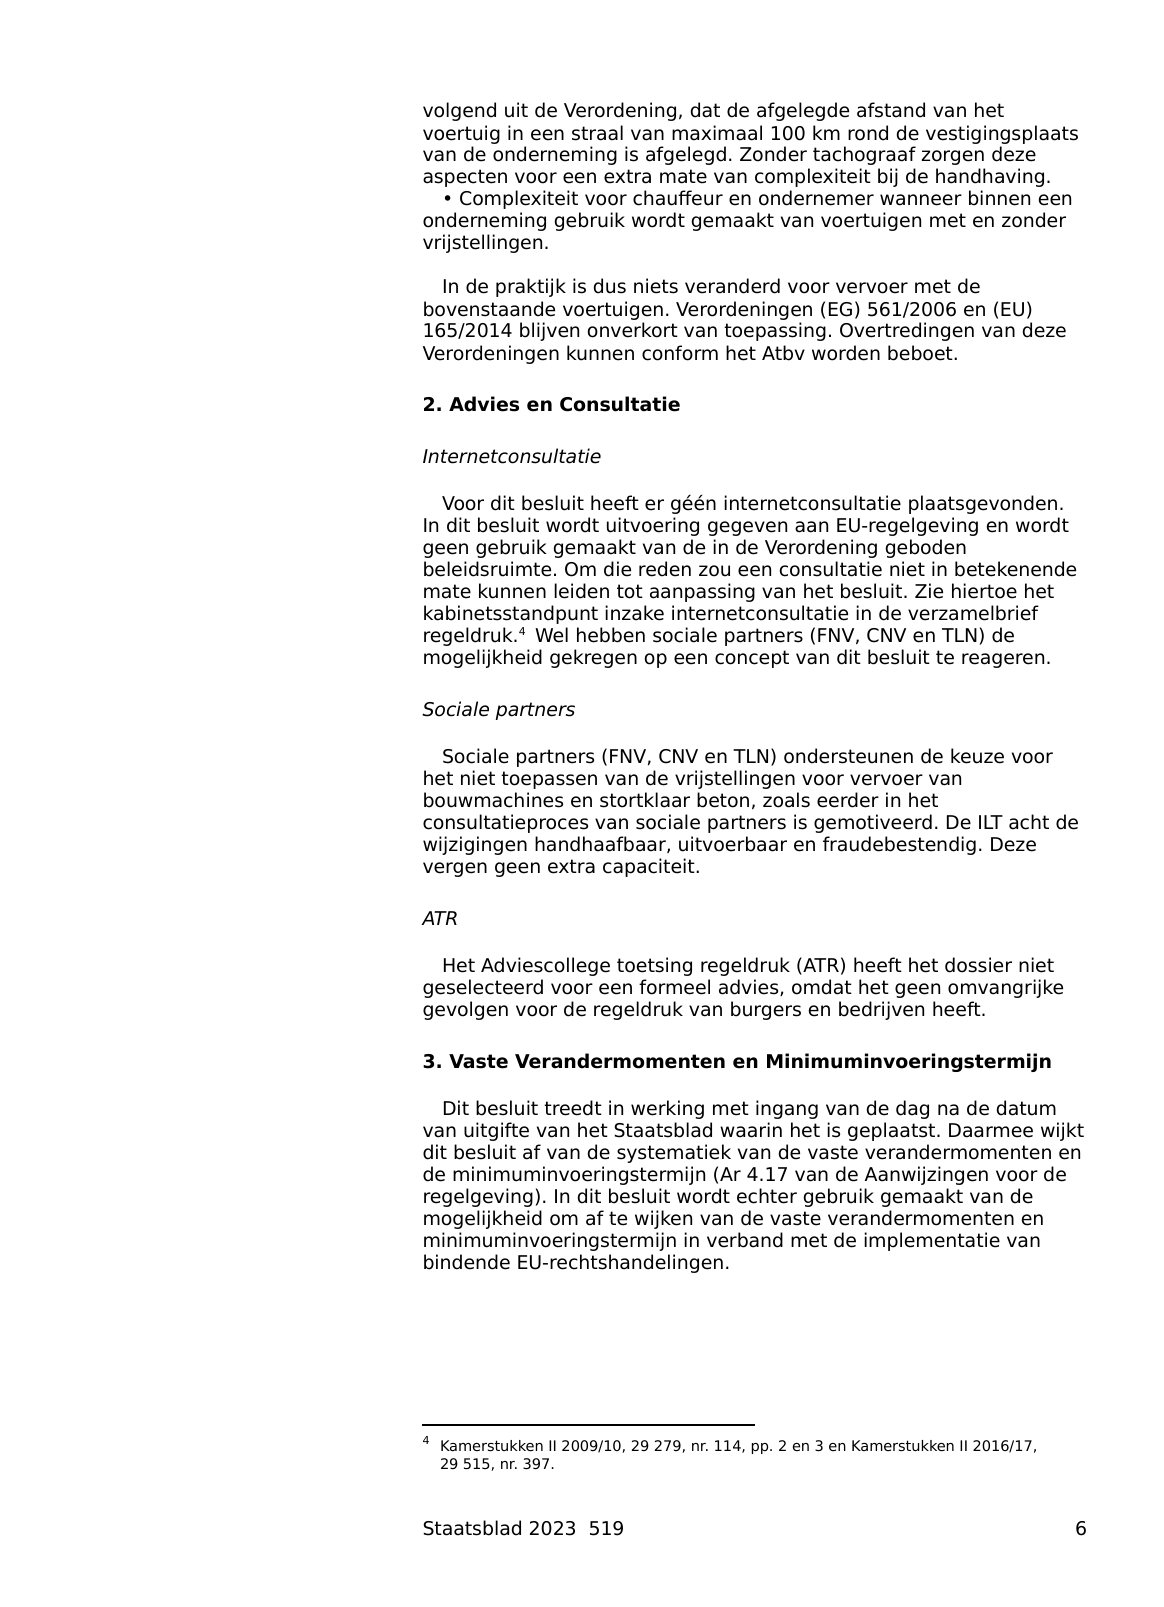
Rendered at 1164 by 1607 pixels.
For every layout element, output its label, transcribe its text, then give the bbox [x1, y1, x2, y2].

subtitle ATR [422, 908, 1087, 930]
text • Complexiteit voor chauffeur en ondernemer wanneer binnen een onderneming gebruik wordt gemaakt van voertuigen met en zonder vrijstellingen. [422, 188, 1087, 254]
text In de praktijk is dus niets veranderd voor vervoer met de bovenstaande voertuigen. Verordeningen (EG) 561/2006 en (EU) 165/2014 blijven onverkort van toepassing. Overtredingen van deze Verordeningen kunnen conform het Atbv worden beboet. [422, 276, 1087, 364]
text Voor dit besluit heeft er géén internetconsultatie plaatsgevonden. In dit besluit wordt uitvoering gegeven aan EU-regelgeving en wordt geen gebruik gemaakt van de in de Verordening geboden beleidsruimte. Om die reden zou een consultatie niet in betekenende mate kunnen leiden tot aanpassing van het besluit. Zie hiertoe het kabinetsstandpunt inzake internetconsultatie in de verzamelbrief regeldruk. Wel hebben sociale partners (FNV, CNV en TLN) de mogelijkheid gekregen op een concept van dit besluit te reageren. [422, 493, 1087, 669]
text volgend uit de Verordening, dat de afgelegde afstand van het voertuig in een straal van maximaal 100 km rond de vestigingsplaats van de onderneming is afgelegd. Zonder tachograaf zorgen deze aspecten voor een extra mate van complexiteit bij de handhaving. [422, 100, 1087, 188]
subtitle 3. Vaste Verandermomenten en Minimuminvoeringstermijn [422, 1051, 1087, 1073]
text Kamerstukken II 2009/10, 29 279, nr. 114, pp. 2 en 3 en Kamerstukken II 2016/17, 29 515, nr. 397. [422, 1434, 1087, 1473]
text Sociale partners (FNV, CNV en TLN) ondersteunen de keuze voor het niet toepassen van de vrijstellingen voor vervoer van bouwmachines en stortklaar beton, zoals eerder in het consultatieproces van sociale partners is gemotiveerd. De ILT acht de wijzigingen handhaafbaar, uitvoerbaar en fraudebestendig. Deze vergen geen extra capaciteit. [422, 746, 1087, 878]
text Het Adviescollege toetsing regeldruk (ATR) heeft het dossier niet geselecteerd voor een formeel advies, omdat het geen omvangrijke gevolgen voor de regeldruk van burgers en bedrijven heeft. [422, 955, 1087, 1021]
subtitle Sociale partners [422, 699, 1087, 721]
text Dit besluit treedt in werking met ingang van de dag na de datum van uitgifte van het Staatsblad waarin het is geplaatst. Daarmee wijkt dit besluit af van de systematiek van de vaste verandermomenten en de minimuminvoeringstermijn (Ar 4.17 van de Aanwijzingen voor de regelgeving). In dit besluit wordt echter gebruik gemaakt van de mogelijkheid om af te wijken van de vaste verandermomenten en minimuminvoeringstermijn in verband met de implementatie van bindende EU-rechtshandelingen. [422, 1098, 1087, 1274]
subtitle 2. Advies en Consultatie [422, 394, 1087, 416]
subtitle Internetconsultatie [422, 446, 1087, 468]
